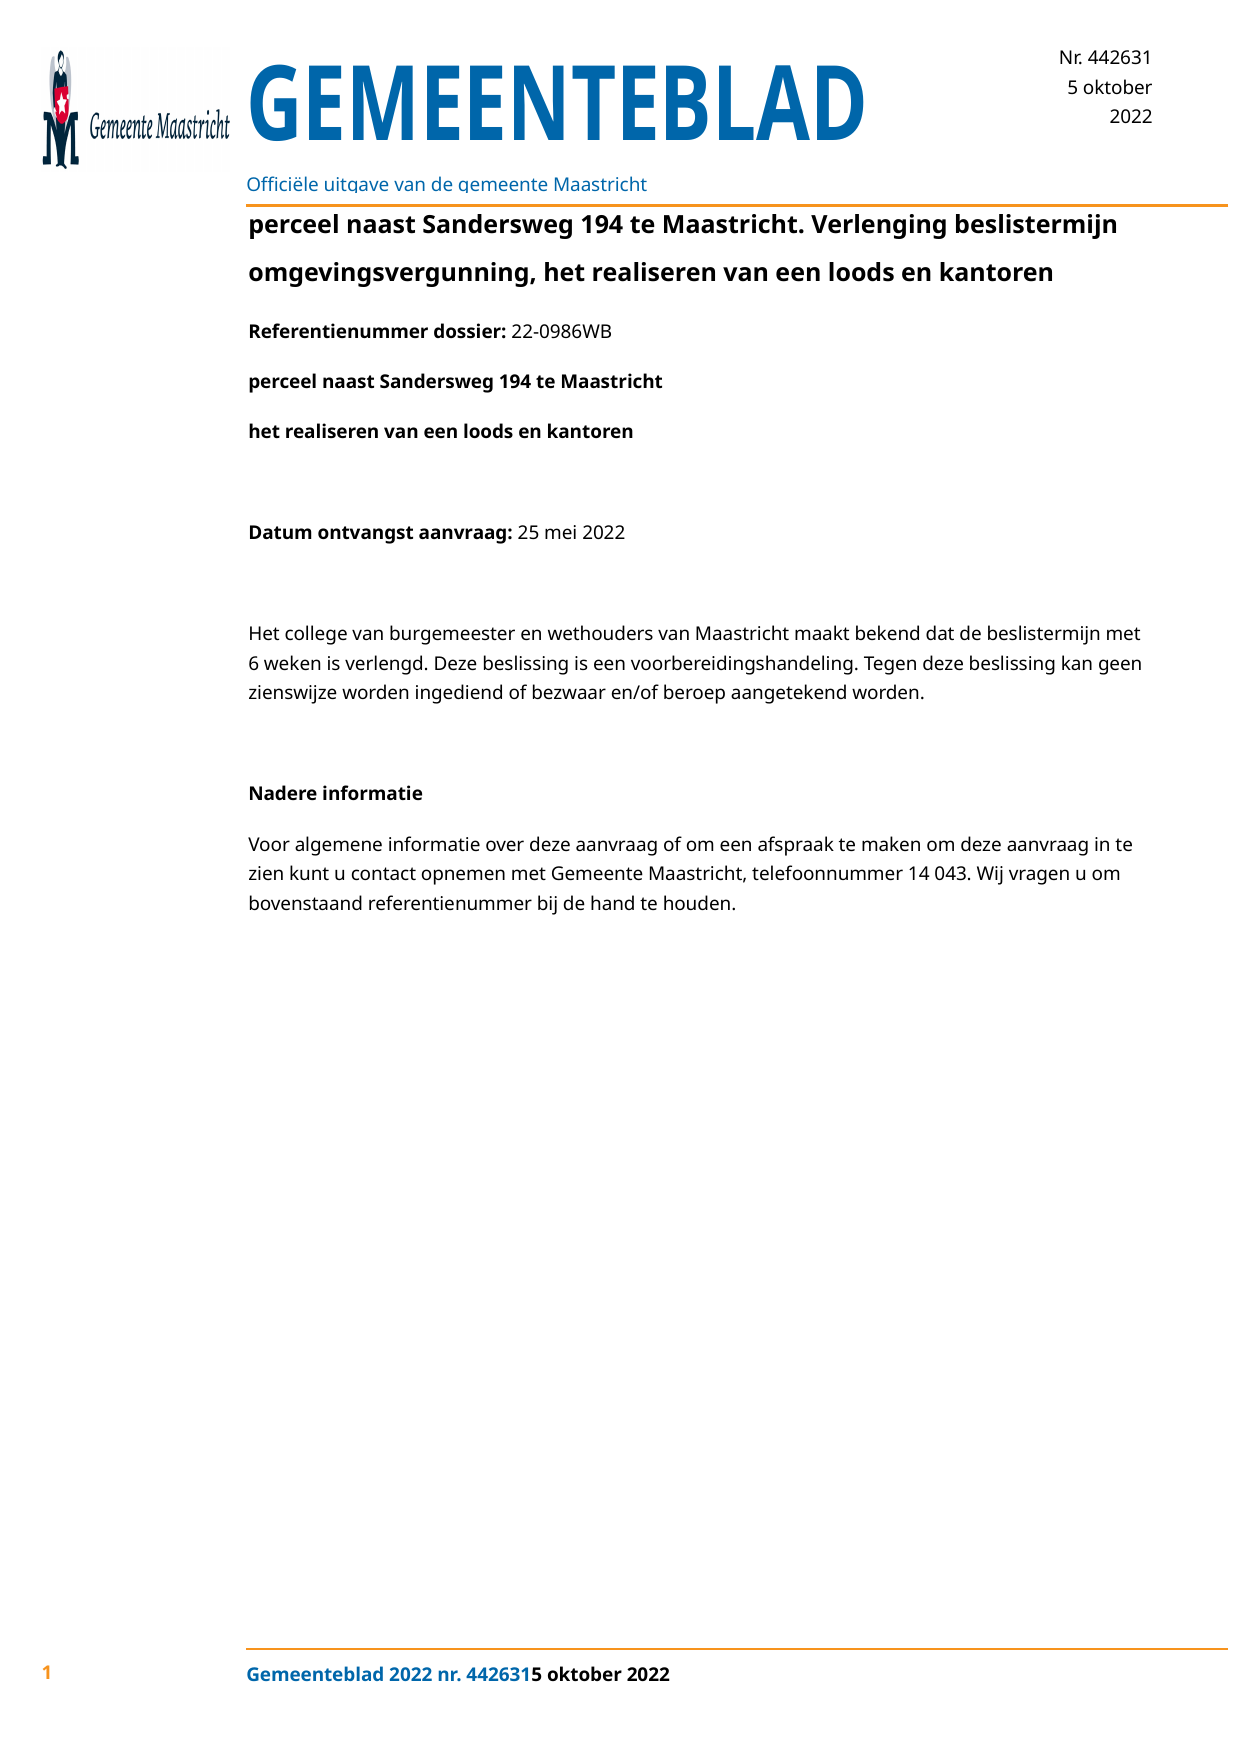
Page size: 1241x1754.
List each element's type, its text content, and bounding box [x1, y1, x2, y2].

text Nadere informatie [248, 780, 1152, 806]
text perceel naast Sandersweg 194 te Maastricht [248, 368, 1152, 394]
text het realiseren van een loods en kantoren [248, 419, 1152, 444]
text perceel naast Sandersweg 194 te Maastricht. Verlenging beslistermijn omgevingsvergunning, het realiseren van een loods en kantoren [248, 207, 1152, 288]
text Datum ontvangst aanvraag: 25 mei 2022 [248, 519, 1152, 545]
text Het college van burgemeester en wethouders van Maastricht maakt bekend dat de beslistermijn met 6 weken is verlengd. Deze beslissing is een voorbereidingshandeling. Tegen deze beslissing kan geen zienswijze worden ingediend of bezwaar en/of beroep aangetekend worden. [248, 620, 1152, 705]
picture [41, 47, 231, 172]
text Voor algemene informatie over deze aanvraag of om een afspraak te maken om deze aanvraag in te zien kunt u contact opnemen met Gemeente Maastricht, telefoonnummer 14 043. Wij vragen u om bovenstaand referentienummer bij de hand te houden. [248, 831, 1152, 916]
text Referentienummer dossier: 22-0986WB [248, 318, 1152, 344]
